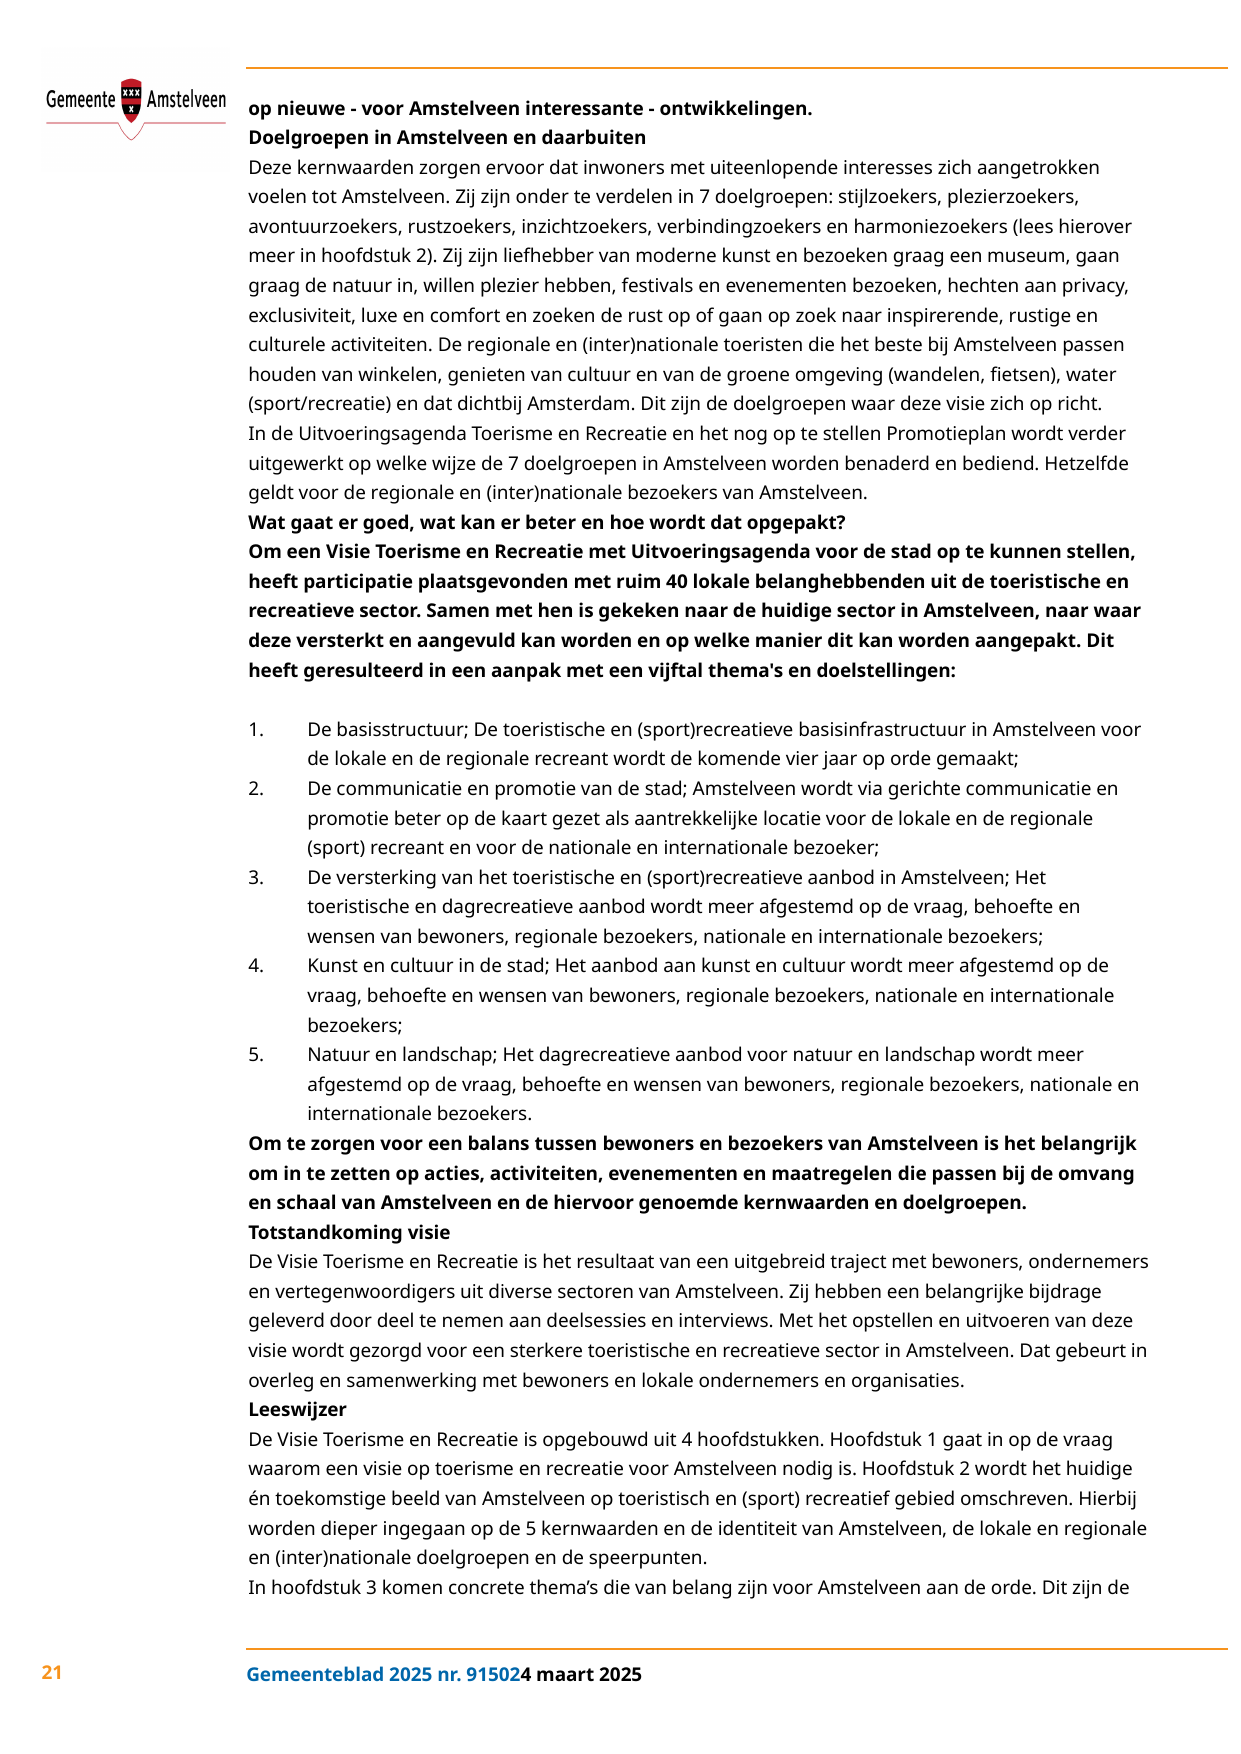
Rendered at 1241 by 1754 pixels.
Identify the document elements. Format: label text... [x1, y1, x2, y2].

list De basisstructuur; De toeristische en (sport)recreatieve basisinfrastructuur in Amstelveen voor de lokale en de regionale recreant wordt de komende vier jaar op orde gemaakt; [248, 716, 1152, 771]
text De Visie Toerisme en Recreatie is opgebouwd uit 4 hoofdstukken. Hoofdstuk 1 gaat in op de vraag waarom een visie op toerisme en recreatie voor Amstelveen nodig is. Hoofdstuk 2 wordt het huidige én toekomstige beeld van Amstelveen op toeristisch en (sport) recreatief gebied omschreven. Hierbij worden dieper ingegaan op de 5 kernwaarden en de identiteit van Amstelveen, de lokale en regionale en (inter)nationale doelgroepen en de speerpunten. [248, 1426, 1152, 1570]
list De communicatie en promotie van de stad; Amstelveen wordt via gerichte communicatie en promotie beter op de kaart gezet als aantrekkelijke locatie voor de lokale en de regionale (sport) recreant en voor de nationale en internationale bezoeker; [248, 775, 1152, 860]
text Wat gaat er goed, wat kan er beter en hoe wordt dat opgepakt? [248, 509, 1152, 535]
text Om te zorgen voor een balans tussen bewoners en bezoekers van Amstelveen is het belangrijk om in te zetten op acties, activiteiten, evenementen en maatregelen die passen bij de omvang en schaal van Amstelveen en de hiervoor genoemde kernwaarden en doelgroepen. [248, 1130, 1152, 1215]
text In de Uitvoeringsagenda Toerisme en Recreatie en het nog op te stellen Promotieplan wordt verder uitgewerkt op welke wijze de 7 doelgroepen in Amstelveen worden benaderd en bediend. Hetzelfde geldt voor de regionale en (inter)nationale bezoekers van Amstelveen. [248, 420, 1152, 505]
picture [41, 47, 231, 172]
text De Visie Toerisme en Recreatie is het resultaat van een uitgebreid traject met bewoners, ondernemers en vertegenwoordigers uit diverse sectoren van Amstelveen. Zij hebben een belangrijke bijdrage geleverd door deel te nemen aan deelsessies en interviews. Met het opstellen en uitvoeren van deze visie wordt gezorgd voor een sterkere toeristische en recreatieve sector in Amstelveen. Dat gebeurt in overleg en samenwerking met bewoners en lokale ondernemers en organisaties. [248, 1248, 1152, 1393]
list De versterking van het toeristische en (sport)recreatieve aanbod in Amstelveen; Het toeristische en dagrecreatieve aanbod wordt meer afgestemd op de vraag, behoefte en wensen van bewoners, regionale bezoekers, nationale en internationale bezoekers; [248, 864, 1152, 949]
text Doelgroepen in Amstelveen en daarbuiten [248, 124, 1152, 150]
text Totstandkoming visie [248, 1219, 1152, 1245]
text Om een Visie Toerisme en Recreatie met Uitvoeringsagenda voor de stad op te kunnen stellen, heeft participatie plaatsgevonden met ruim 40 lokale belanghebbenden uit de toeristische en recreatieve sector. Samen met hen is gekeken naar de huidige sector in Amstelveen, naar waar deze versterkt en aangevuld kan worden en op welke manier dit kan worden aangepakt. Dit heeft geresulteerd in een aanpak met een vijftal thema's en doelstellingen: [248, 538, 1152, 683]
text Deze kernwaarden zorgen ervoor dat inwoners met uiteenlopende interesses zich aangetrokken voelen tot Amstelveen. Zij zijn onder te verdelen in 7 doelgroepen: stijlzoekers, plezierzoekers, avontuurzoekers, rustzoekers, inzichtzoekers, verbindingzoekers en harmoniezoekers (lees hierover meer in hoofdstuk 2). Zij zijn liefhebber van moderne kunst en bezoeken graag een museum, gaan graag de natuur in, willen plezier hebben, festivals en evenementen bezoeken, hechten aan privacy, exclusiviteit, luxe en comfort en zoeken de rust op of gaan op zoek naar inspirerende, rustige en culturele activiteiten. De regionale en (inter)nationale toeristen die het beste bij Amstelveen passen houden van winkelen, genieten van cultuur en van de groene omgeving (wandelen, fietsen), water (sport/recreatie) en dat dichtbij Amsterdam. Dit zijn de doelgroepen waar deze visie zich op richt. [248, 154, 1152, 416]
text op nieuwe - voor Amstelveen interessante - ontwikkelingen. [248, 95, 1152, 121]
list Kunst en cultuur in de stad; Het aanbod aan kunst en cultuur wordt meer afgestemd op de vraag, behoefte en wensen van bewoners, regionale bezoekers, nationale en internationale bezoekers; [248, 953, 1152, 1038]
list Natuur en landschap; Het dagrecreatieve aanbod voor natuur en landschap wordt meer afgestemd op de vraag, behoefte en wensen van bewoners, regionale bezoekers, nationale en internationale bezoekers. [248, 1041, 1152, 1126]
text In hoofdstuk 3 komen concrete thema’s die van belang zijn voor Amstelveen aan de orde. Dit zijn de [248, 1574, 1152, 1600]
text Leeswijzer [248, 1396, 1152, 1422]
